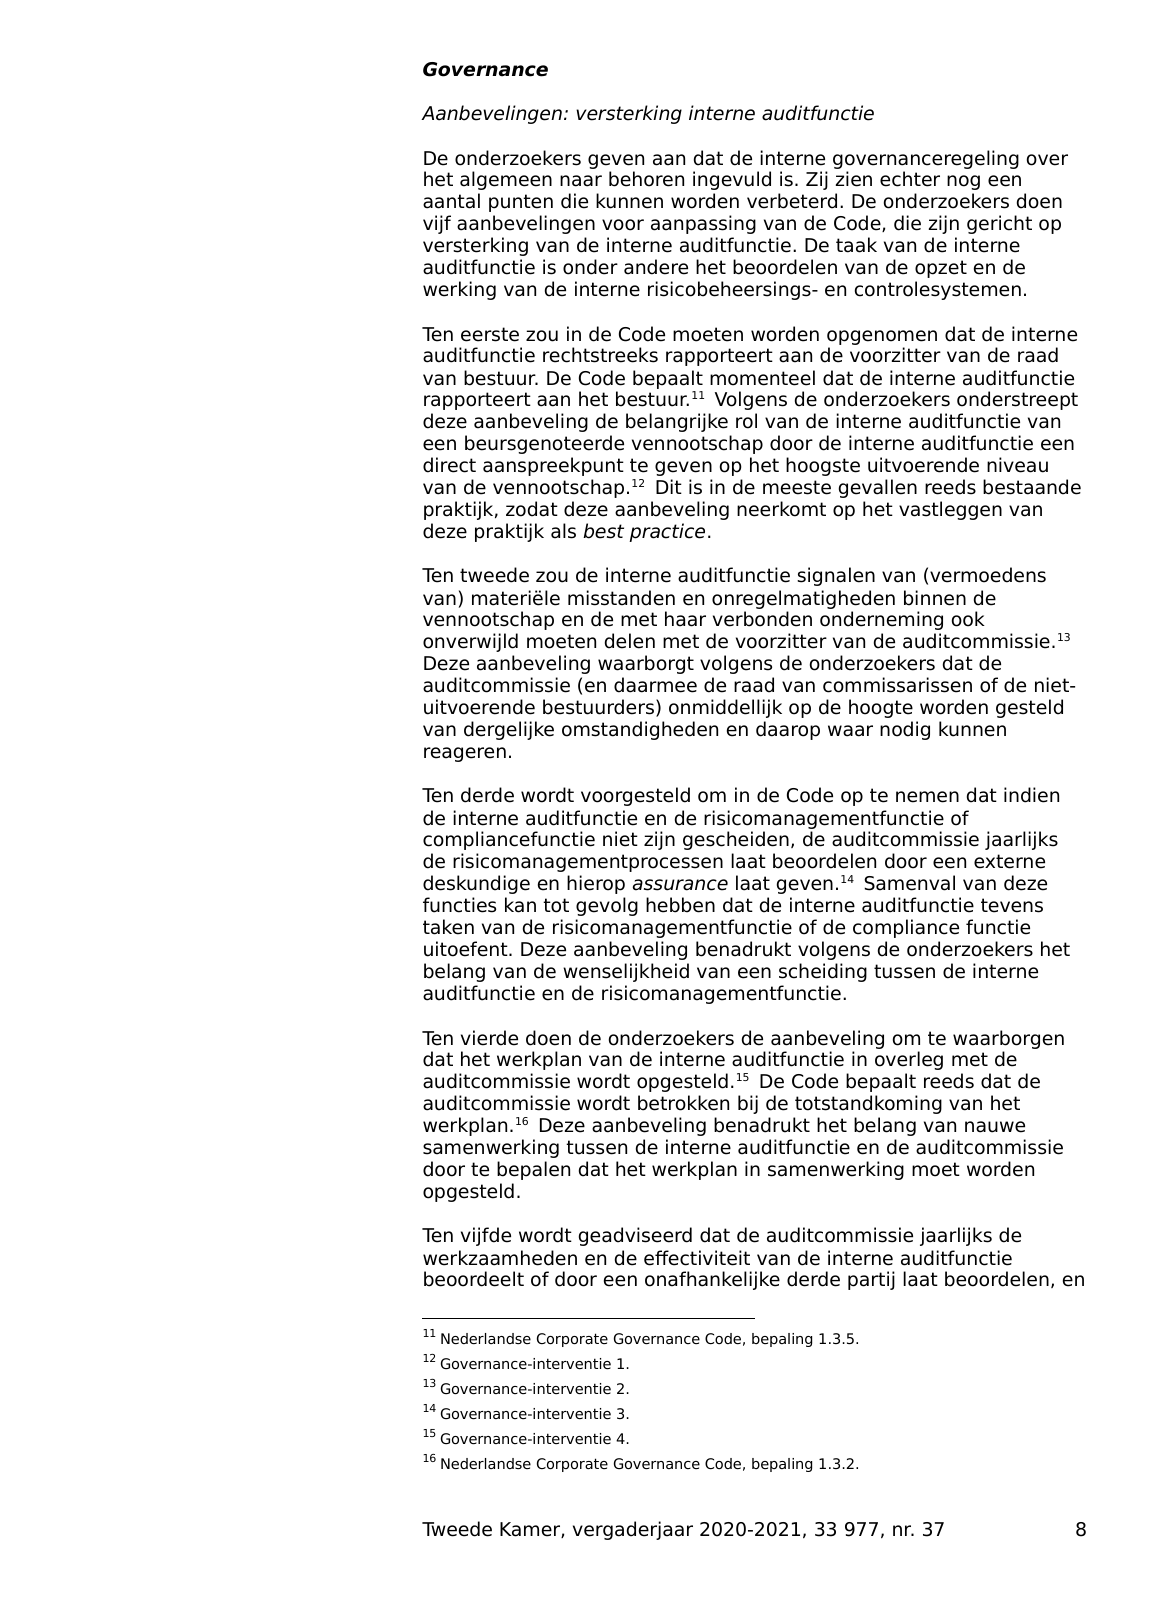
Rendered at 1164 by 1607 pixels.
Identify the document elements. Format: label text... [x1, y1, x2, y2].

subtitle Aanbevelingen: versterking interne auditfunctie [422, 103, 1087, 125]
text Ten vijfde wordt geadviseerd dat de auditcommissie jaarlijks de werkzaamheden en de effectiviteit van de interne auditfunctie beoordeelt of door een onafhankelijke derde partij laat beoordelen, en [422, 1225, 1087, 1291]
text De onderzoekers geven aan dat de interne governanceregeling over het algemeen naar behoren ingevuld is. Zij zien echter nog een aantal punten die kunnen worden verbeterd. De onderzoekers doen vijf aanbevelingen voor aanpassing van de Code, die zijn gericht op versterking van de interne auditfunctie. De taak van de interne auditfunctie is onder andere het beoordelen van de opzet en de werking van de interne risicobeheersings- en controlesystemen. [422, 147, 1087, 301]
text Ten vierde doen de onderzoekers de aanbeveling om te waarborgen dat het werkplan van de interne auditfunctie in overleg met de auditcommissie wordt opgesteld. De Code bepaalt reeds dat de auditcommissie wordt betrokken bij de totstandkoming van het werkplan. Deze aanbeveling benadrukt het belang van nauwe samenwerking tussen de interne auditfunctie en de auditcommissie door te bepalen dat het werkplan in samenwerking moet worden opgesteld. [422, 1027, 1087, 1203]
text Nederlandse Corporate Governance Code, bepaling 1.3.5. [422, 1327, 1087, 1349]
text Ten derde wordt voorgesteld om in de Code op te nemen dat indien de interne auditfunctie en de risicomanagementfunctie of compliancefunctie niet zijn gescheiden, de auditcommissie jaarlijks de risicomanagementprocessen laat beoordelen door een externe deskundige en hierop assurance laat geven. Samenval van deze functies kan tot gevolg hebben dat de interne auditfunctie tevens taken van de risicomanagementfunctie of de compliance functie uitoefent. Deze aanbeveling benadrukt volgens de onderzoekers het belang van de wenselijkheid van een scheiding tussen de interne auditfunctie en de risicomanagementfunctie. [422, 785, 1087, 1005]
text Ten eerste zou in de Code moeten worden opgenomen dat de interne auditfunctie rechtstreeks rapporteert aan de voorzitter van de raad van bestuur. De Code bepaalt momenteel dat de interne auditfunctie rapporteert aan het bestuur. Volgens de onderzoekers onderstreept deze aanbeveling de belangrijke rol van de interne auditfunctie van een beursgenoteerde vennootschap door de interne auditfunctie een direct aanspreekpunt te geven op het hoogste uitvoerende niveau van de vennootschap. Dit is in de meeste gevallen reeds bestaande praktijk, zodat deze aanbeveling neerkomt op het vastleggen van deze praktijk als best practice. [422, 323, 1087, 543]
text Governance-interventie 1. [422, 1352, 1087, 1374]
text Ten tweede zou de interne auditfunctie signalen van (vermoedens van) materiële misstanden en onregelmatigheden binnen de vennootschap en de met haar verbonden onderneming ook onverwijld moeten delen met de voorzitter van de auditcommissie. Deze aanbeveling waarborgt volgens de onderzoekers dat de auditcommissie (en daarmee de raad van commissarissen of de niet-uitvoerende bestuurders) onmiddellijk op de hoogte worden gesteld van dergelijke omstandigheden en daarop waar nodig kunnen reageren. [422, 565, 1087, 763]
text Nederlandse Corporate Governance Code, bepaling 1.3.2. [422, 1452, 1087, 1474]
text Governance-interventie 3. [422, 1402, 1087, 1424]
text Governance-interventie 2. [422, 1377, 1087, 1399]
subtitle Governance [422, 59, 1087, 81]
text Governance-interventie 4. [422, 1427, 1087, 1449]
